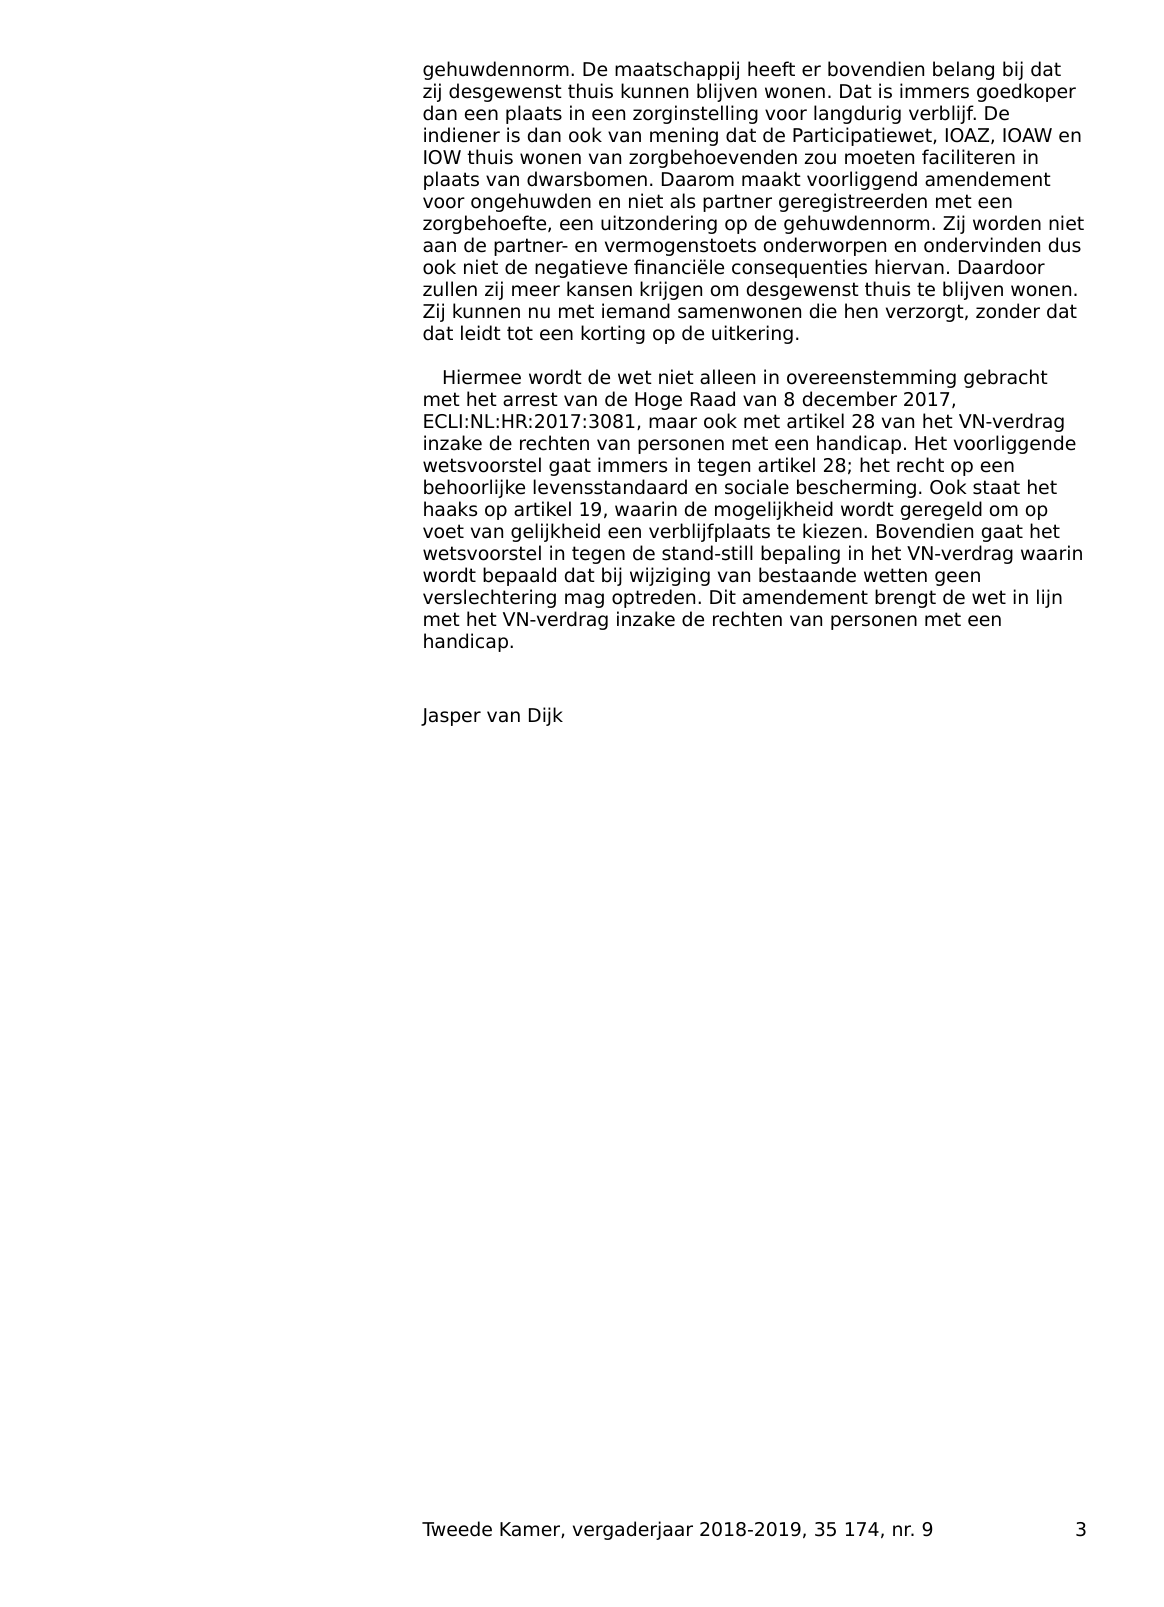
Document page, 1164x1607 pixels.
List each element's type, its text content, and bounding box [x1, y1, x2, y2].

text Jasper van Dijk [422, 683, 1087, 727]
text Hiermee wordt de wet niet alleen in overeenstemming gebracht met het arrest van de Hoge Raad van 8 december 2017, ECLI:NL:HR:2017:3081, maar ook met artikel 28 van het VN-verdrag inzake de rechten van personen met een handicap. Het voorliggende wetsvoorstel gaat immers in tegen artikel 28; het recht op een behoorlijke levensstandaard en sociale bescherming. Ook staat het haaks op artikel 19, waarin de mogelijkheid wordt geregeld om op voet van gelijkheid een verblijfplaats te kiezen. Bovendien gaat het wetsvoorstel in tegen de stand-still bepaling in het VN-verdrag waarin wordt bepaald dat bij wijziging van bestaande wetten geen verslechtering mag optreden. Dit amendement brengt de wet in lijn met het VN-verdrag inzake de rechten van personen met een handicap. [422, 367, 1087, 653]
text gehuwdennorm. De maatschappij heeft er bovendien belang bij dat zij desgewenst thuis kunnen blijven wonen. Dat is immers goedkoper dan een plaats in een zorginstelling voor langdurig verblijf. De indiener is dan ook van mening dat de Participatiewet, IOAZ, IOAW en IOW thuis wonen van zorgbehoevenden zou moeten faciliteren in plaats van dwarsbomen. Daarom maakt voorliggend amendement voor ongehuwden en niet als partner geregistreerden met een zorgbehoefte, een uitzondering op de gehuwdennorm. Zij worden niet aan de partner- en vermogenstoets onderworpen en ondervinden dus ook niet de negatieve financiële consequenties hiervan. Daardoor zullen zij meer kansen krijgen om desgewenst thuis te blijven wonen. Zij kunnen nu met iemand samenwonen die hen verzorgt, zonder dat dat leidt tot een korting op de uitkering. [422, 59, 1087, 345]
